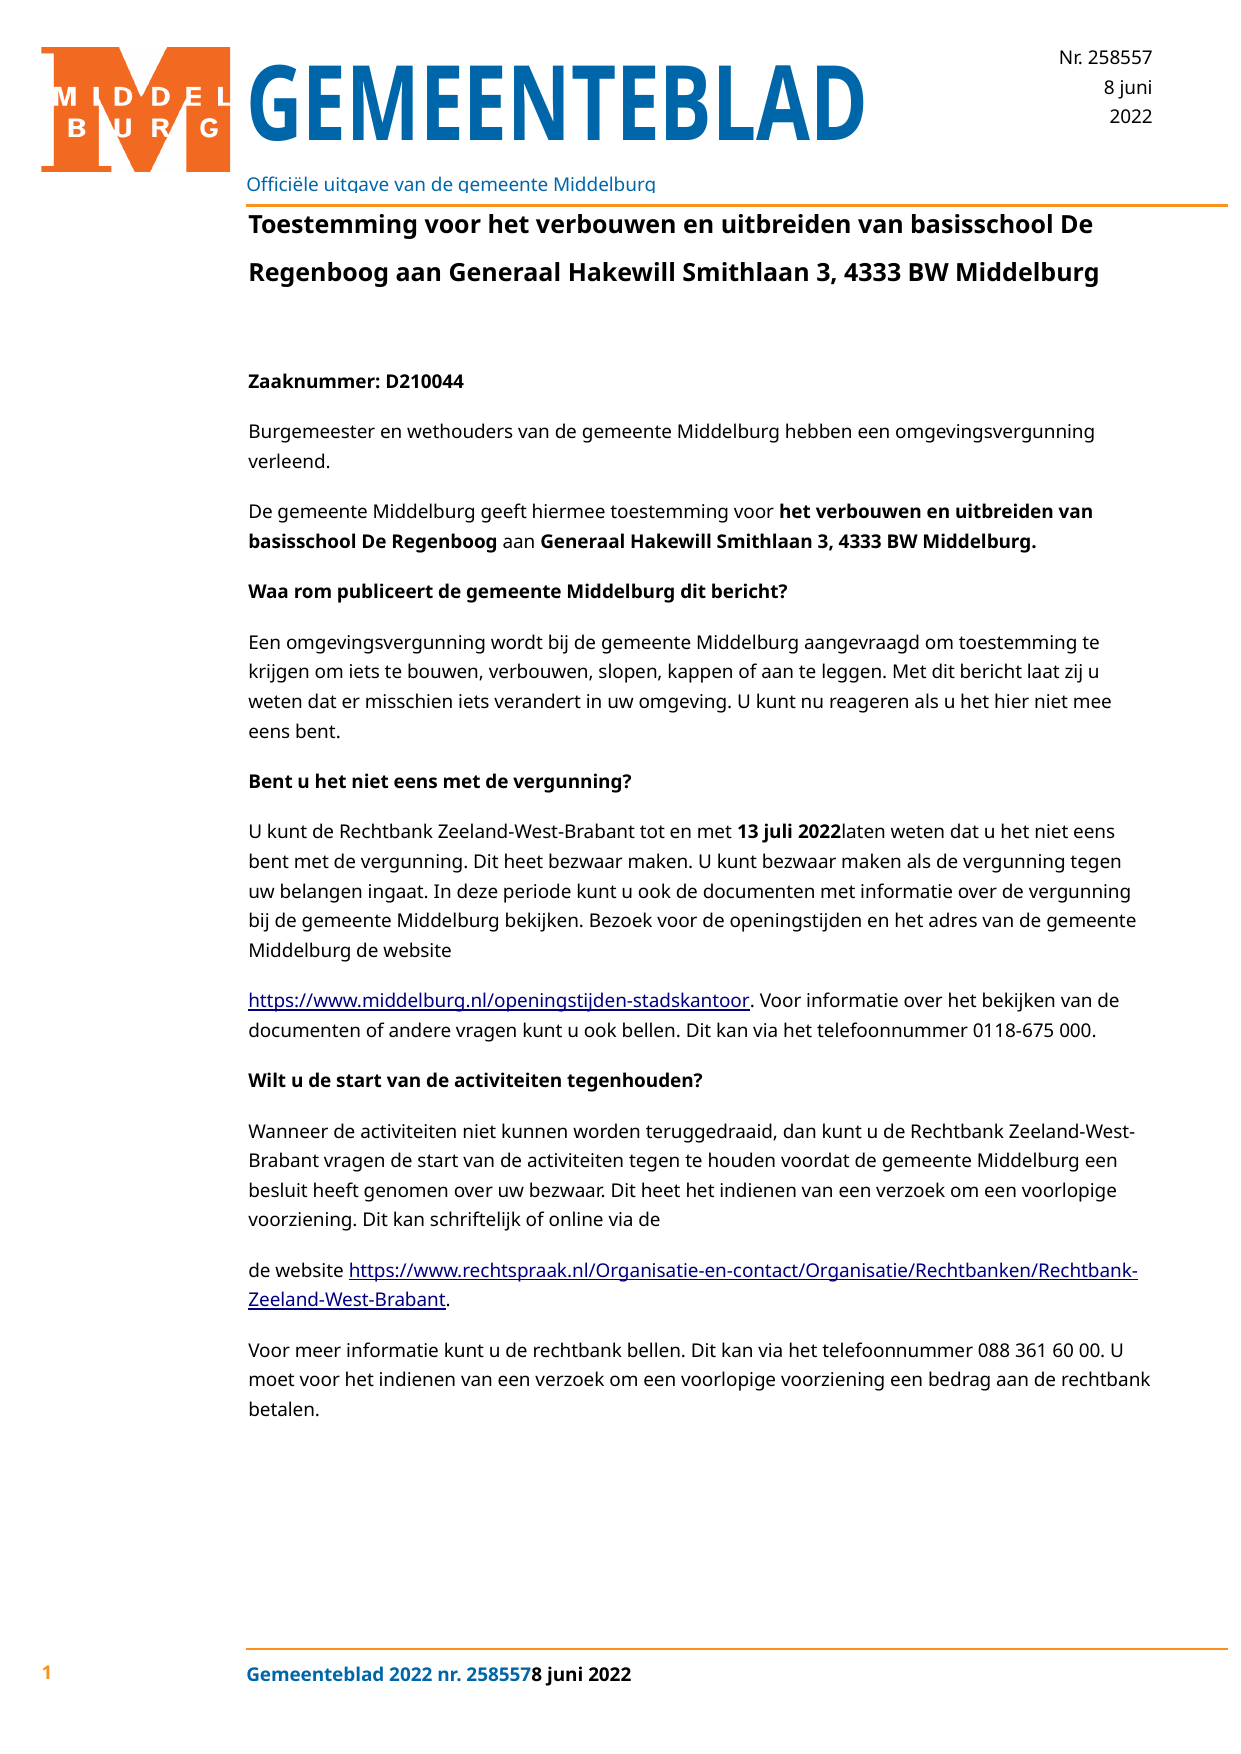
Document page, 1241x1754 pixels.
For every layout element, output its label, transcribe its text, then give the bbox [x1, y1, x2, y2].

text De gemeente Middelburg geeft hiermee toestemming voor het verbouwen en uitbreiden van basisschool De Regenboog aan Generaal Hakewill Smithlaan 3, 4333 BW Middelburg. [248, 499, 1152, 554]
text Voor meer informatie kunt u de rechtbank bellen. Dit kan via het telefoonnummer 088 361 60 00. U moet voor het indienen van een verzoek om een voorlopige voorziening een bedrag aan de rechtbank betalen. [248, 1337, 1152, 1422]
text U kunt de Rechtbank Zeeland-West-Brabant tot en met 13 juli 2022laten weten dat u het niet eens bent met de vergunning. Dit heet bezwaar maken. U kunt bezwaar maken als de vergunning tegen uw belangen ingaat. In deze periode kunt u ook de documenten met informatie over de vergunning bij de gemeente Middelburg bekijken. Bezoek voor de openingstijden en het adres van de gemeente Middelburg de website [248, 819, 1152, 963]
text Waa rom publiceert de gemeente Middelburg dit bericht? [248, 579, 1152, 604]
text Toestemming voor het verbouwen en uitbreiden van basisschool De Regenboog aan Generaal Hakewill Smithlaan 3, 4333 BW Middelburg [248, 207, 1152, 288]
text Bent u het niet eens met de vergunning? [248, 768, 1152, 794]
text Zaaknummer: D210044 [248, 368, 1152, 394]
text Wilt u de start van de activiteiten tegenhouden? [248, 1067, 1152, 1093]
picture [41, 47, 231, 172]
text Een omgevingsvergunning wordt bij de gemeente Middelburg aangevraagd om toestemming te krijgen om iets te bouwen, verbouwen, slopen, kappen of aan te leggen. Met dit bericht laat zij u weten dat er misschien iets verandert in uw omgeving. U kunt nu reageren als u het hier niet mee eens bent. [248, 629, 1152, 744]
text de website https://www.rechtspraak.nl/Organisatie-en-contact/Organisatie/Rechtbanken/Rechtbank-Zeeland-West-Brabant. [248, 1257, 1152, 1312]
text Wanneer de activiteiten niet kunnen worden teruggedraaid, dan kunt u de Rechtbank Zeeland-West-Brabant vragen de start van de activiteiten tegen te houden voordat de gemeente Middelburg een besluit heeft genomen over uw bezwaar. Dit heet het indienen van een verzoek om een voorlopige voorziening. Dit kan schriftelijk of online via de [248, 1118, 1152, 1232]
text https://www.middelburg.nl/openingstijden-stadskantoor. Voor informatie over het bekijken van de documenten of andere vragen kunt u ook bellen. Dit kan via het telefoonnummer 0118-675 000. [248, 987, 1152, 1043]
text Burgemeester en wethouders van de gemeente Middelburg hebben een omgevingsvergunning verleend. [248, 419, 1152, 474]
